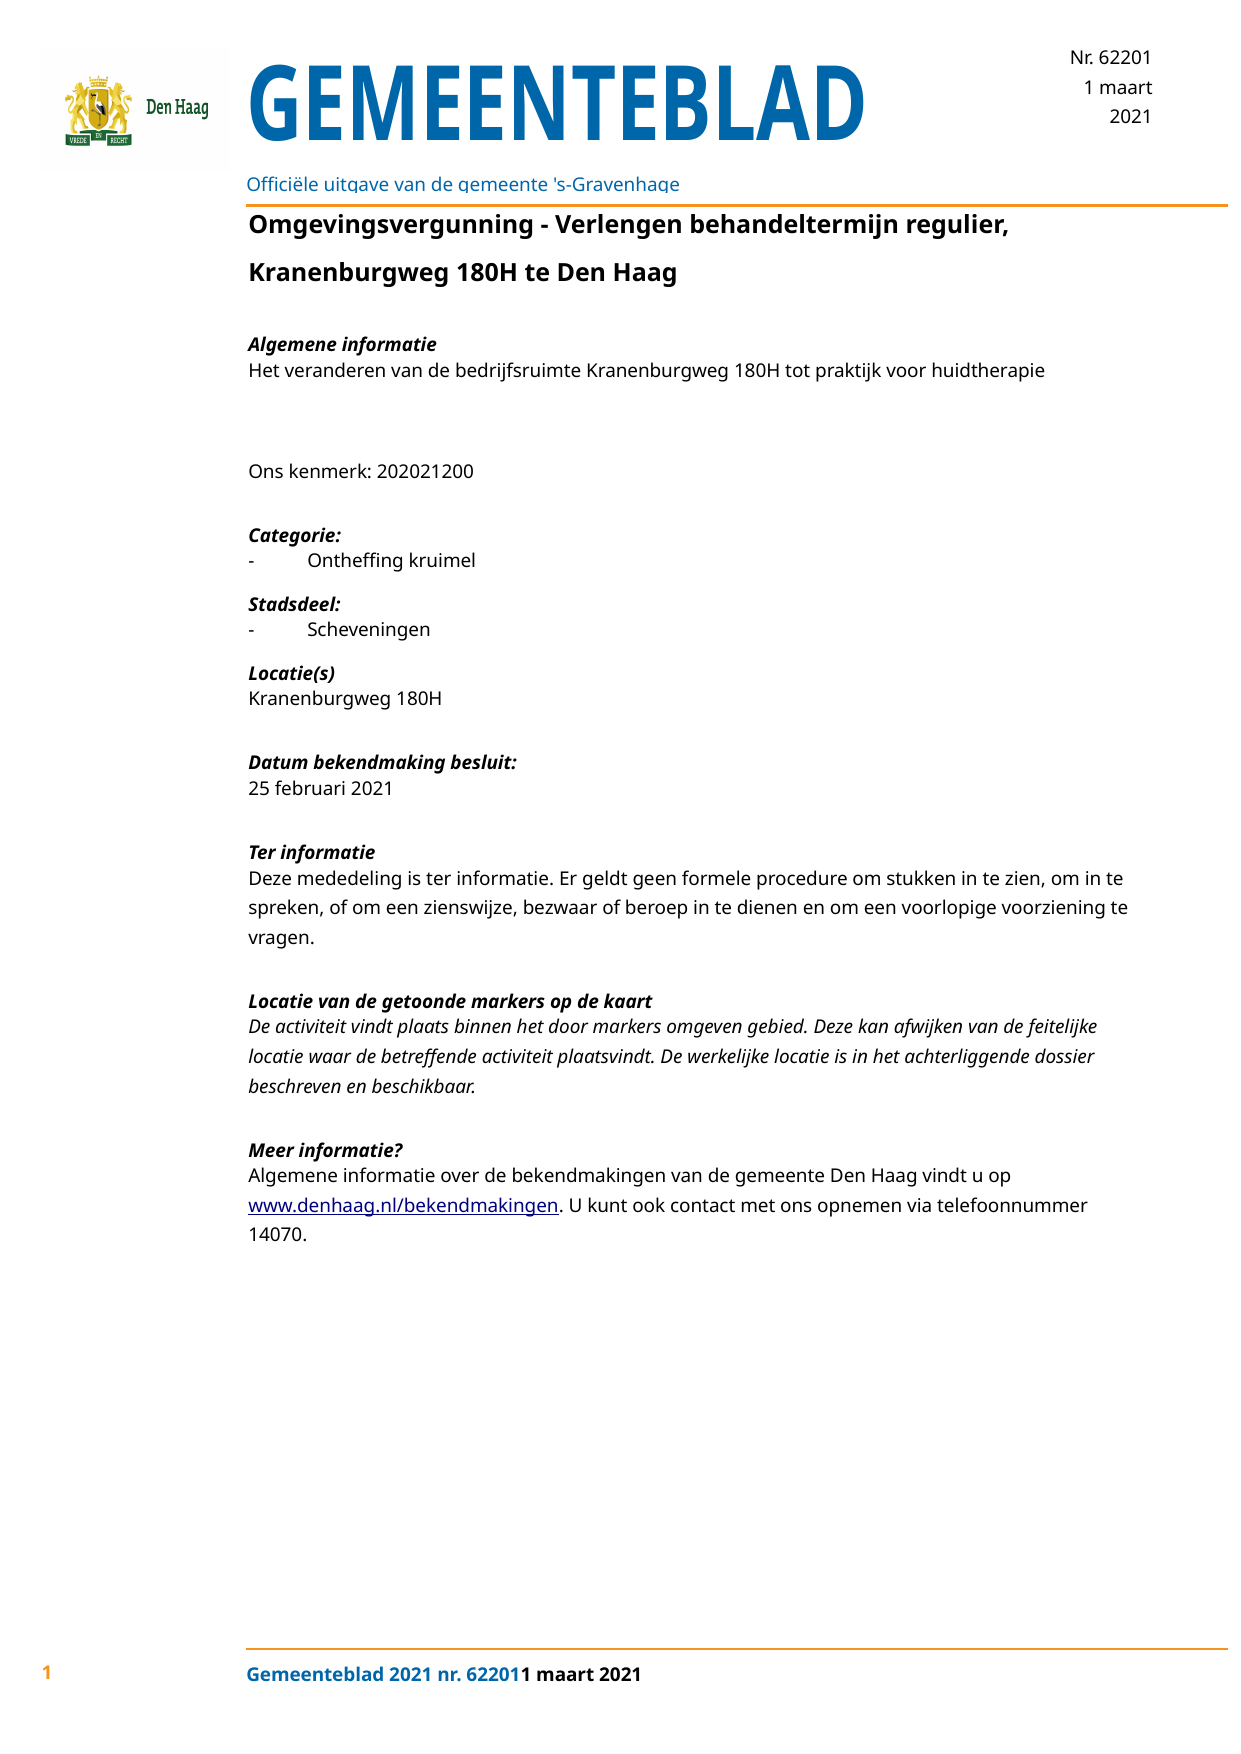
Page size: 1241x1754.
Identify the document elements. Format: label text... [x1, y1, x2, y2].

text Datum bekendmaking besluit: [248, 749, 1152, 775]
text Algemene informatie [248, 331, 1152, 357]
text Ter informatie [248, 839, 1152, 865]
text Omgevingsvergunning - Verlengen behandeltermijn regulier, Kranenburgweg 180H te Den Haag [248, 207, 1152, 288]
text Locatie van de getoonde markers op de kaart [248, 988, 1152, 1014]
text Deze mededeling is ter informatie. Er geldt geen formele procedure om stukken in te zien, om in te spreken, of om een zienswijze, bezwaar of beroep in te dienen en om een voorlopige voorziening te vragen. [248, 865, 1152, 950]
picture [41, 47, 231, 172]
text Algemene informatie over de bekendmakingen van de gemeente Den Haag vindt u op www.denhaag.nl/bekendmakingen. U kunt ook contact met ons opnemen via telefoonnummer 14070. [248, 1162, 1152, 1247]
text Het veranderen van de bedrijfsruimte Kranenburgweg 180H tot praktijk voor huidtherapie [248, 357, 1152, 383]
text De activiteit vindt plaats binnen het door markers omgeven gebied. Deze kan afwijken van de feitelijke locatie waar de betreffende activiteit plaatsvindt. De werkelijke locatie is in het achterliggende dossier beschreven en beschikbaar. [248, 1014, 1152, 1098]
text Kranenburgweg 180H [248, 685, 1152, 711]
text 25 februari 2021 [248, 775, 1152, 801]
list Ontheffing kruimel [248, 548, 1152, 573]
text Ons kenmerk: 202021200 [248, 458, 1152, 484]
text Stadsdeel: [248, 591, 1152, 617]
text Meer informatie? [248, 1137, 1152, 1162]
text Categorie: [248, 522, 1152, 548]
list Scheveningen [248, 617, 1152, 642]
text Locatie(s) [248, 660, 1152, 685]
